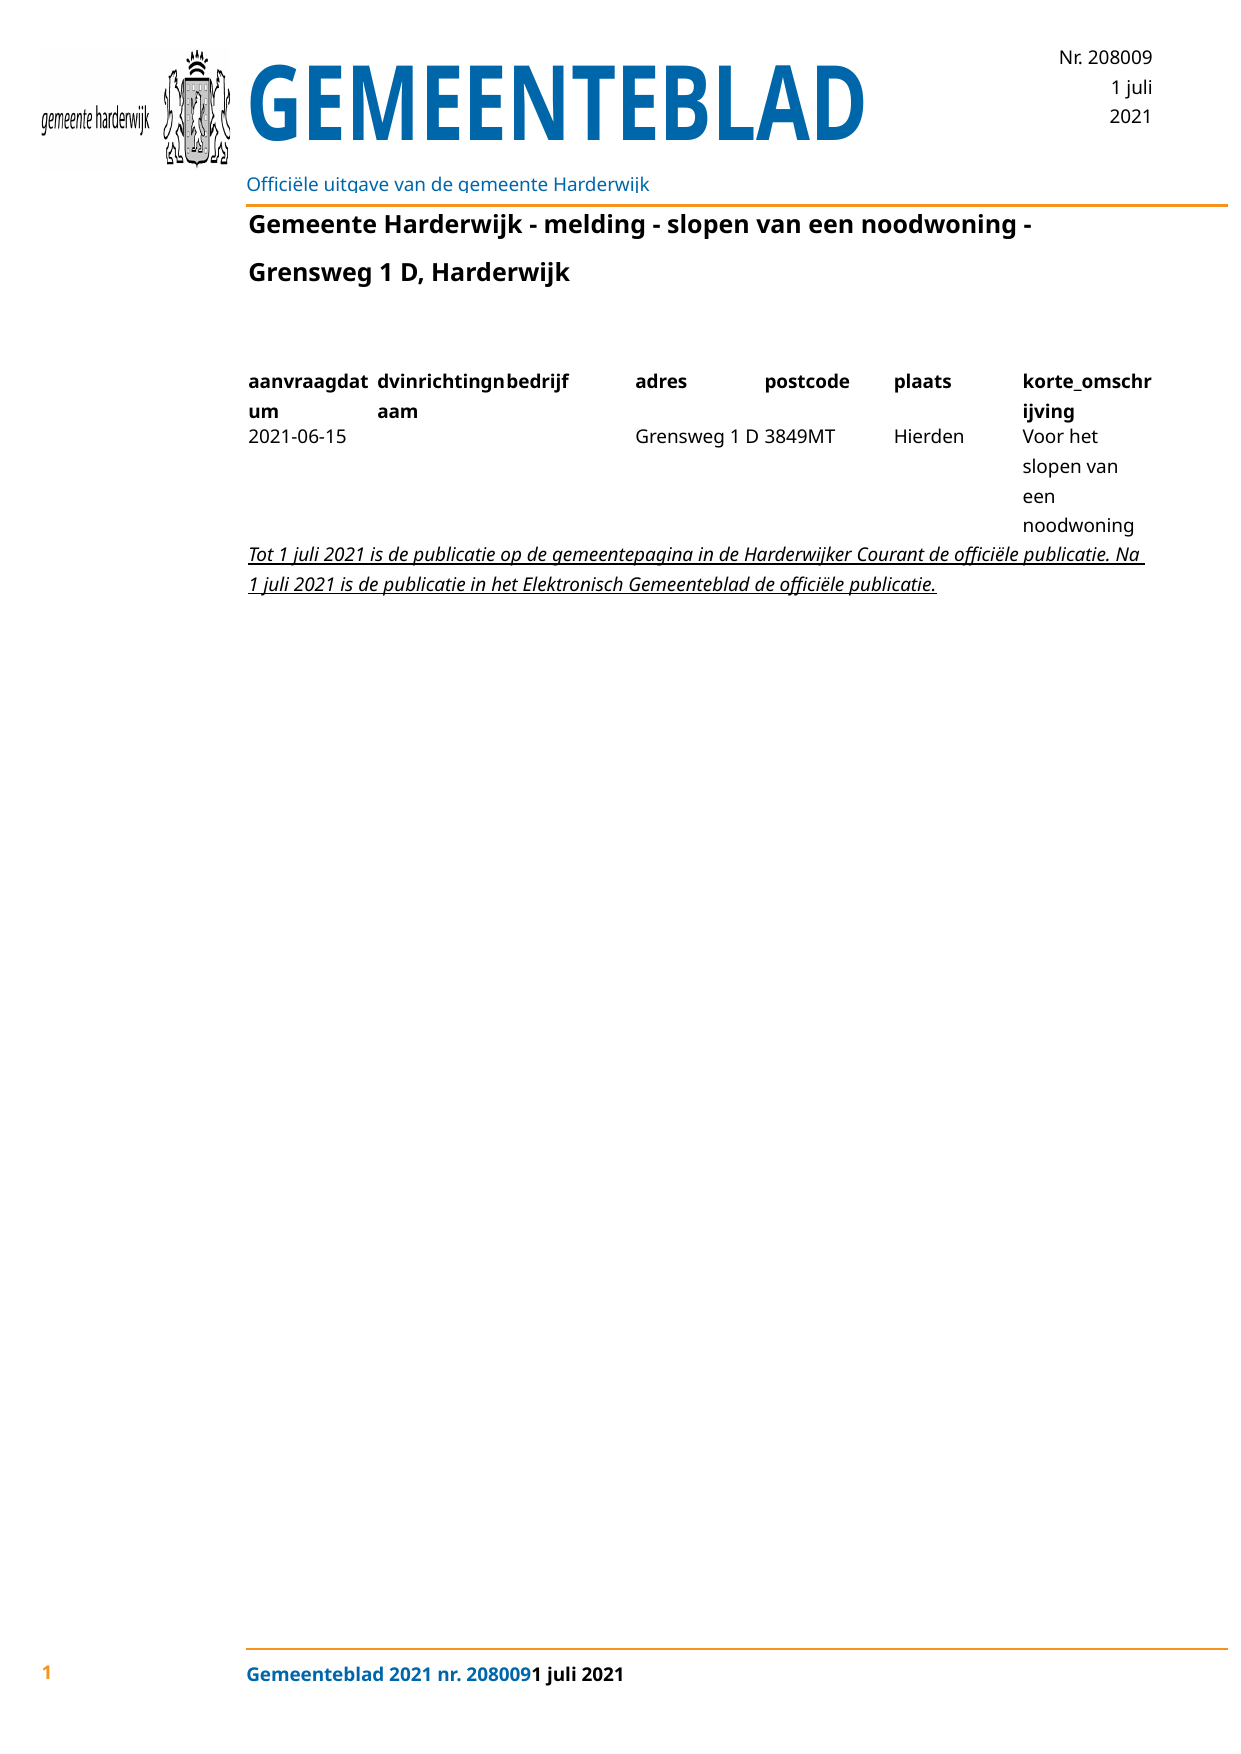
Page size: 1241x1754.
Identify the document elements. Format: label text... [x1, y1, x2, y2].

text Tot 1 juli 2021 is de publicatie op de gemeentepagina in de Harderwijker Courant de officiële publicatie. Na 1 juli 2021 is de publicatie in het Elektronisch Gemeenteblad de officiële publicatie. [248, 541, 1152, 597]
table_header aanvraagdatum [248, 369, 377, 424]
table_cell Grensweg 1 D [635, 424, 764, 538]
table_cell 2021-06-15 [248, 424, 377, 538]
table_header adres [635, 369, 764, 424]
picture [41, 47, 231, 172]
table_header plaats [894, 369, 1022, 424]
table_header postcode [764, 369, 893, 424]
text Gemeente Harderwijk - melding - slopen van een noodwoning - Grensweg 1 D, Harderwijk [248, 207, 1152, 288]
table_cell [377, 424, 506, 538]
table_cell [506, 424, 635, 538]
table_header bedrijf [506, 369, 635, 424]
table_cell 3849MT [764, 424, 893, 538]
table_header dvinrichtingnaam [377, 369, 506, 424]
table_cell Hierden [894, 424, 1022, 538]
table_cell Voor het slopen van een noodwoning [1023, 424, 1152, 538]
table_header korte_omschrijving [1023, 369, 1152, 424]
